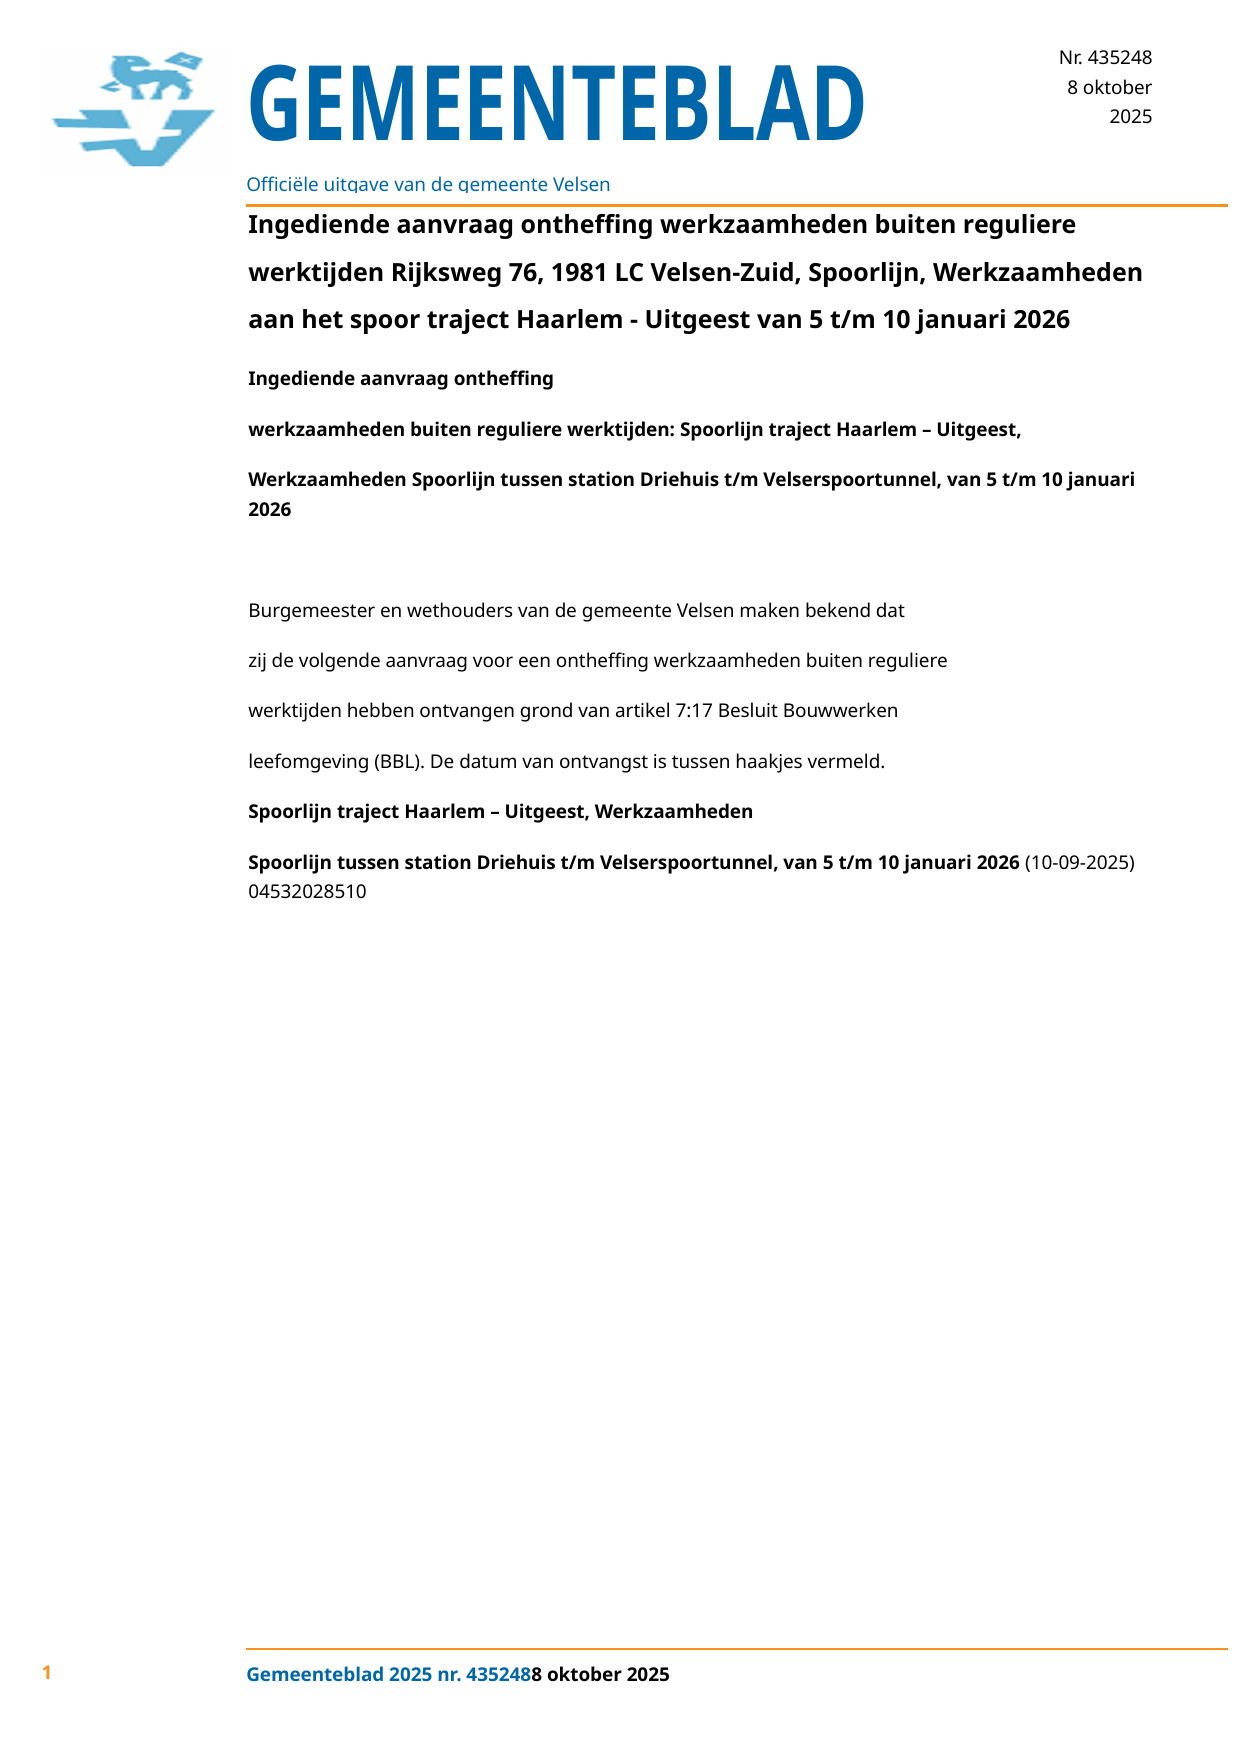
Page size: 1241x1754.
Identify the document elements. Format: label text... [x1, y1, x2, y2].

picture [41, 47, 231, 172]
text Burgemeester en wethouders van de gemeente Velsen maken bekend dat [248, 597, 1152, 622]
text Spoorlijn tussen station Driehuis t/m Velserspoortunnel, van 5 t/m 10 januari 2026 (10-09-2025) 04532028510 [248, 849, 1152, 904]
text leefomgeving (BBL). De datum van ontvangst is tussen haakjes vermeld. [248, 748, 1152, 774]
text werkzaamheden buiten reguliere werktijden: Spoorlijn traject Haarlem – Uitgeest, [248, 416, 1152, 442]
text werktijden hebben ontvangen grond van artikel 7:17 Besluit Bouwwerken [248, 698, 1152, 723]
text Werkzaamheden Spoorlijn tussen station Driehuis t/m Velserspoortunnel, van 5 t/m 10 januari 2026 [248, 466, 1152, 522]
text Ingediende aanvraag ontheffing [248, 366, 1152, 391]
text zij de volgende aanvraag voor een ontheffing werkzaamheden buiten reguliere [248, 647, 1152, 673]
text Spoorlijn traject Haarlem – Uitgeest, Werkzaamheden [248, 798, 1152, 824]
text Ingediende aanvraag ontheffing werkzaamheden buiten reguliere werktijden Rijksweg 76, 1981 LC Velsen-Zuid, Spoorlijn, Werkzaamheden aan het spoor traject Haarlem - Uitgeest van 5 t/m 10 januari 2026 [248, 207, 1152, 336]
